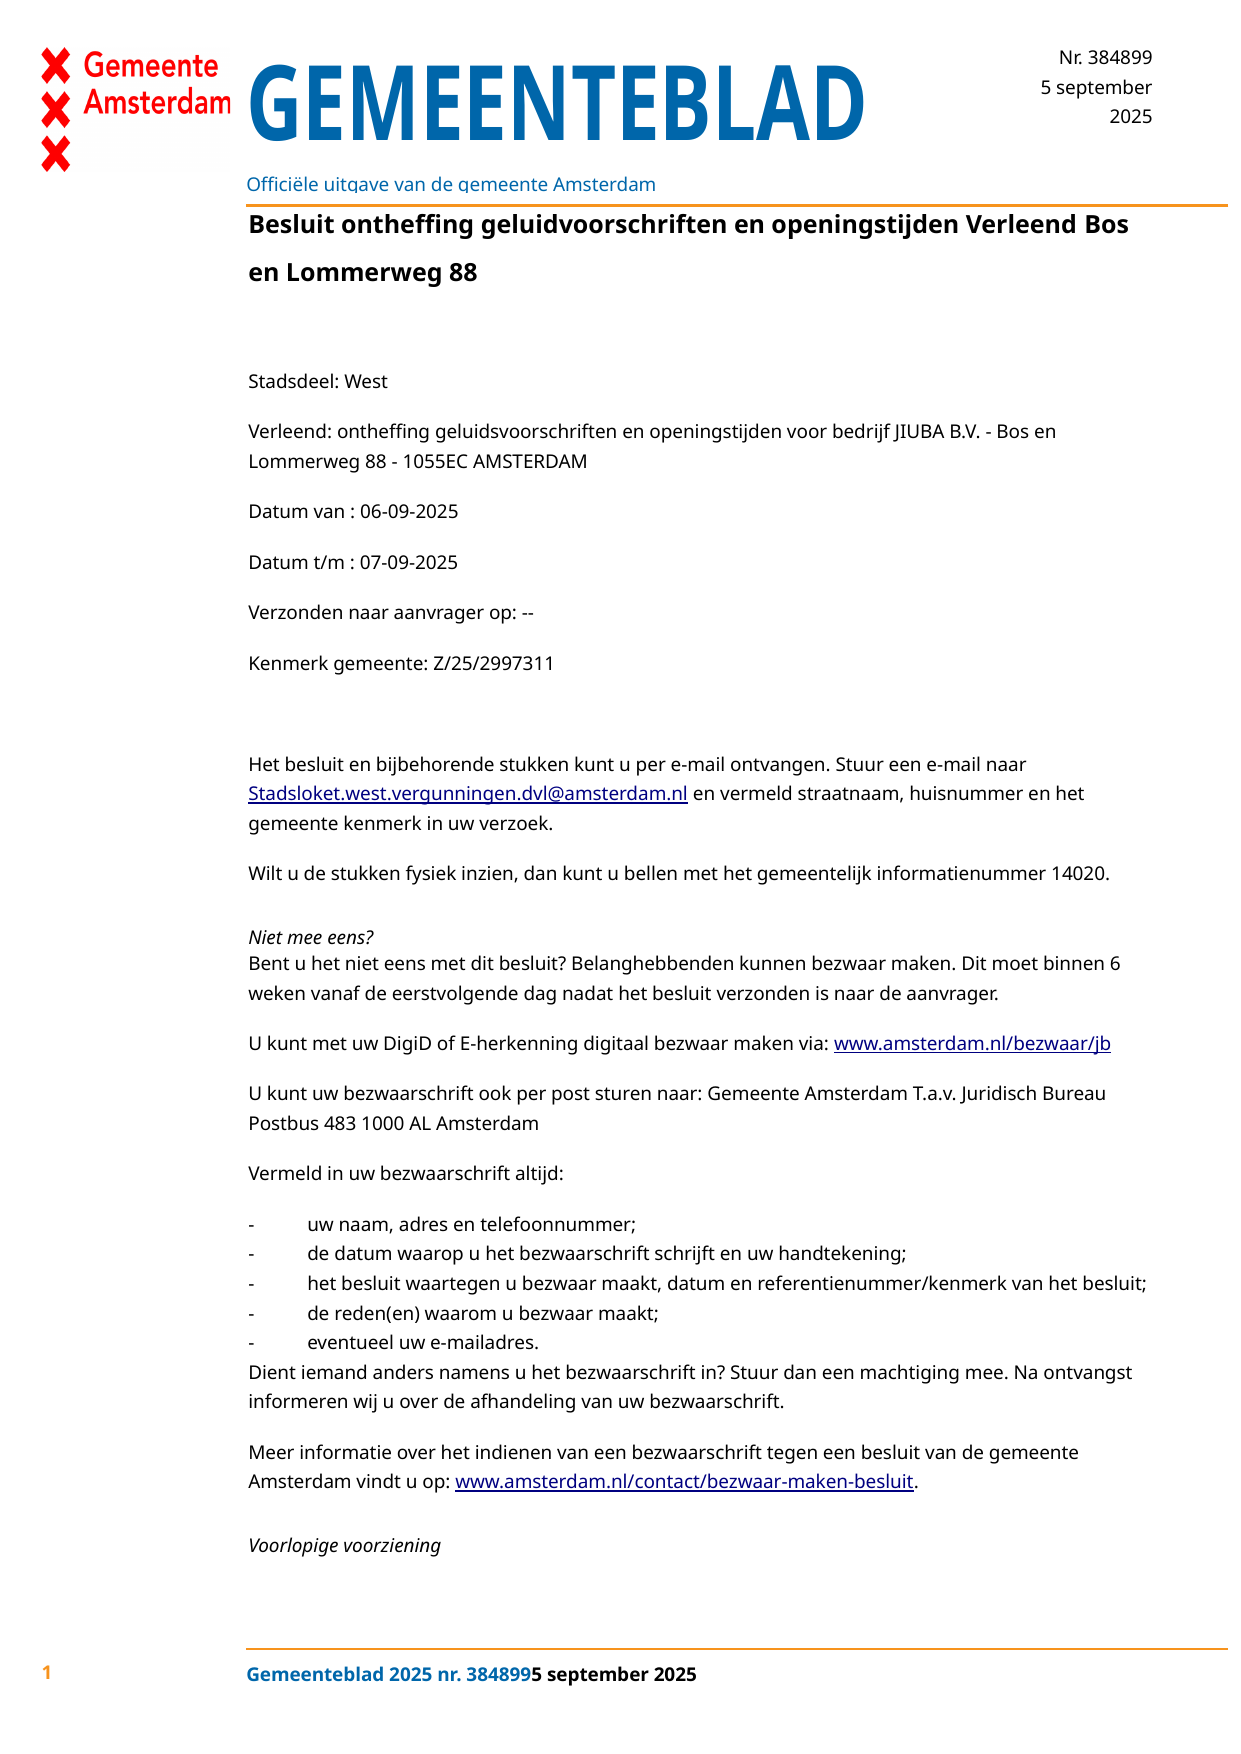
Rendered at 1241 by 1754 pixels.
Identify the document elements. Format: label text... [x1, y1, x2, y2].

text Datum t/m : 07-09-2025 [248, 549, 1152, 575]
text Voorlopige voorziening [248, 1532, 1152, 1558]
list de reden(en) waarom u bezwaar maakt; [248, 1300, 1152, 1325]
text U kunt met uw DigiD of E-herkenning digitaal bezwaar maken via: www.amsterdam.nl/bezwaar/jb [248, 1030, 1152, 1056]
text Het besluit en bijbehorende stukken kunt u per e-mail ontvangen. Stuur een e-mail naar Stadsloket.west.vergunningen.dvl@amsterdam.nl en vermeld straatnaam, huisnummer en het gemeente kenmerk in uw verzoek. [248, 751, 1152, 836]
text Verzonden naar aanvrager op: -- [248, 599, 1152, 625]
list het besluit waartegen u bezwaar maakt, datum en referentienummer/kenmerk van het besluit; [248, 1270, 1152, 1296]
text U kunt uw bezwaarschrift ook per post sturen naar: Gemeente Amsterdam T.a.v. Juridisch Bureau Postbus 483 1000 AL Amsterdam [248, 1081, 1152, 1136]
text Stadsdeel: West [248, 368, 1152, 394]
text Besluit ontheffing geluidvoorschriften en openingstijden Verleend Bos en Lommerweg 88 [248, 207, 1152, 288]
text Verleend: ontheffing geluidsvoorschriften en openingstijden voor bedrijf JIUBA B.V. - Bos en Lommerweg 88 - 1055EC AMSTERDAM [248, 419, 1152, 474]
text Niet mee eens? [248, 924, 1152, 950]
picture [41, 47, 231, 172]
text Kenmerk gemeente: Z/25/2997311 [248, 650, 1152, 676]
text Bent u het niet eens met dit besluit? Belanghebbenden kunnen bezwaar maken. Dit moet binnen 6 weken vanaf de eerstvolgende dag nadat het besluit verzonden is naar de aanvrager. [248, 950, 1152, 1005]
text Meer informatie over het indienen van een bezwaarschrift tegen een besluit van de gemeente Amsterdam vindt u op: www.amsterdam.nl/contact/bezwaar-maken-besluit. [248, 1439, 1152, 1494]
list eventueel uw e-mailadres. [248, 1329, 1152, 1355]
list de datum waarop u het bezwaarschrift schrijft en uw handtekening; [248, 1241, 1152, 1266]
text Vermeld in uw bezwaarschrift altijd: [248, 1161, 1152, 1186]
text Dient iemand anders namens u het bezwaarschrift in? Stuur dan een machtiging mee. Na ontvangst informeren wij u over de afhandeling van uw bezwaarschrift. [248, 1359, 1152, 1414]
text Wilt u de stukken fysiek inzien, dan kunt u bellen met het gemeentelijk informatienummer 14020. [248, 860, 1152, 886]
list uw naam, adres en telefoonnummer; [248, 1211, 1152, 1237]
text Datum van : 06-09-2025 [248, 499, 1152, 524]
